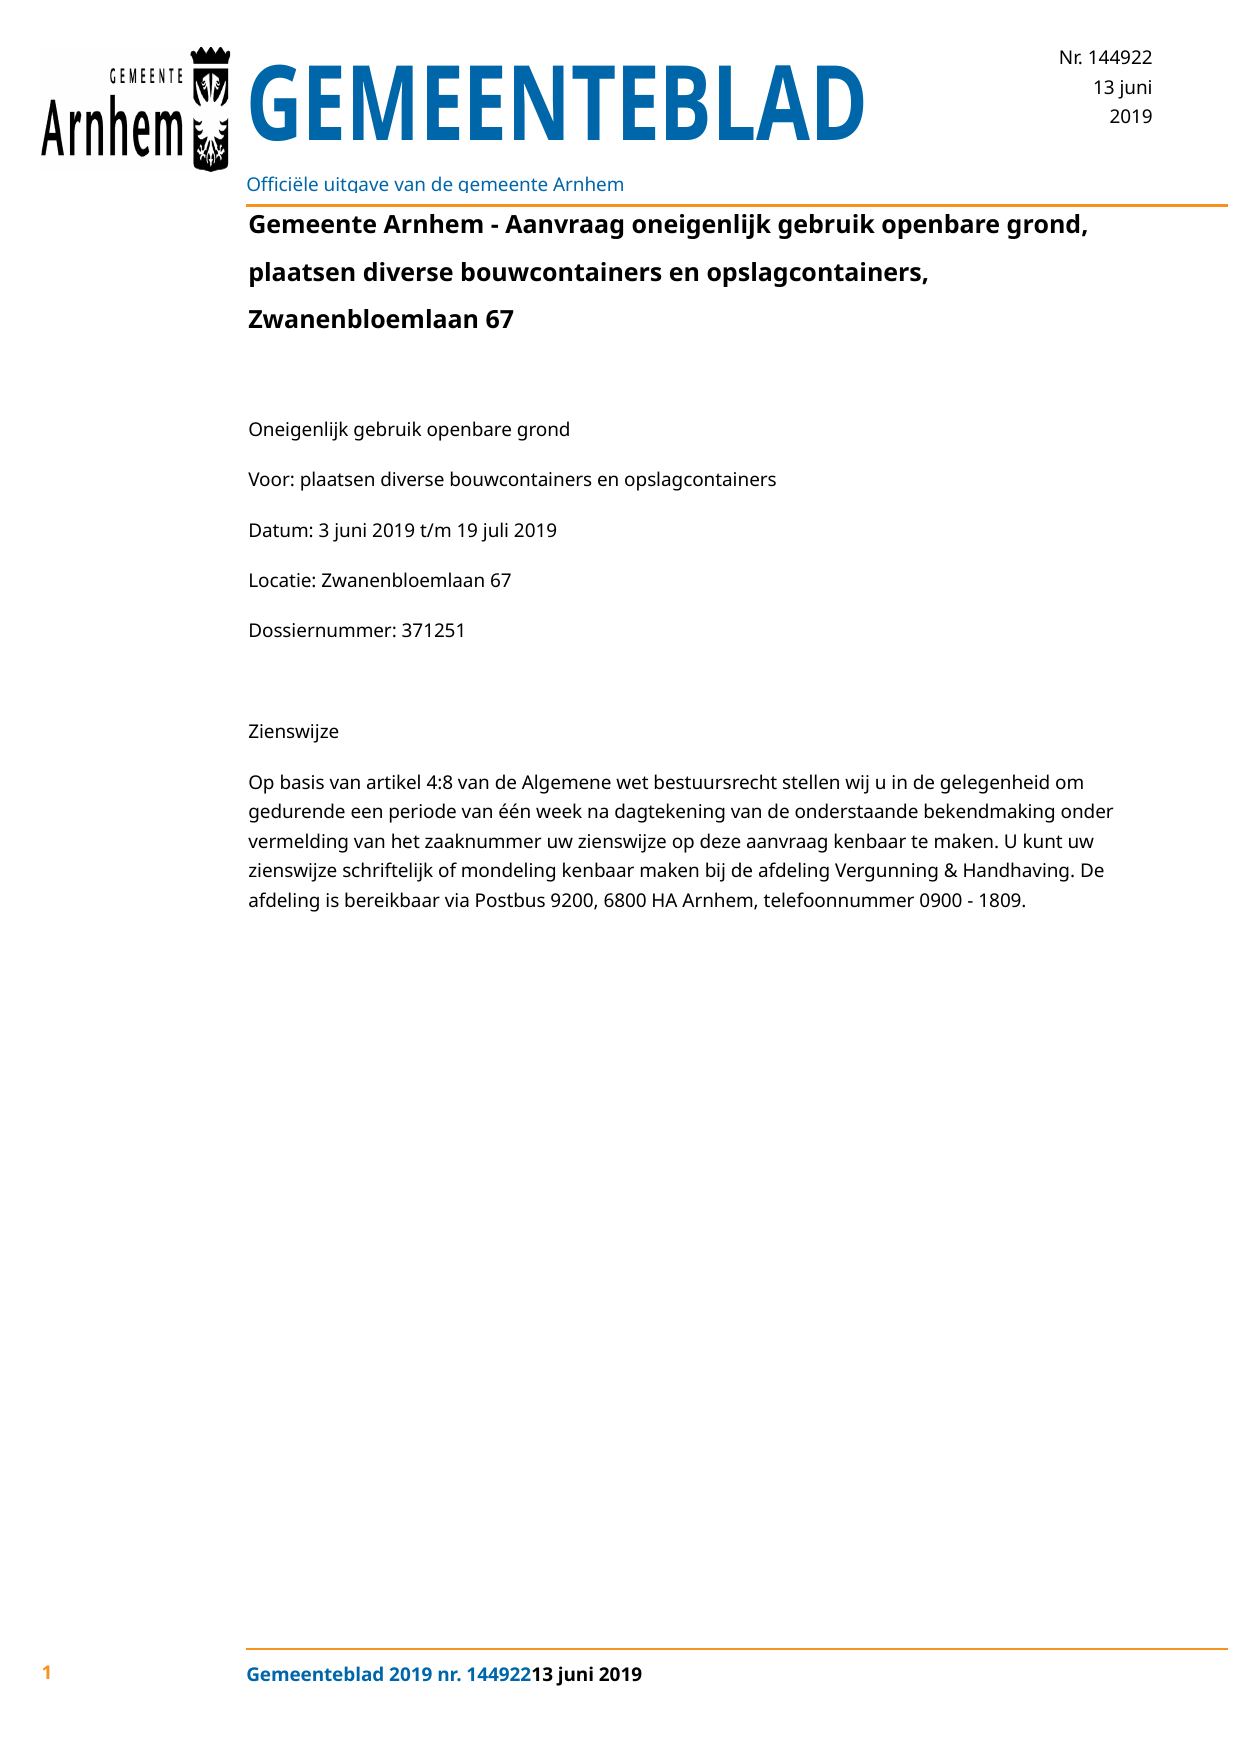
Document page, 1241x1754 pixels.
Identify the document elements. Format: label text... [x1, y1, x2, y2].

picture [41, 47, 231, 172]
text Locatie: Zwanenbloemlaan 67 [248, 567, 1152, 593]
text Datum: 3 juni 2019 t/m 19 juli 2019 [248, 517, 1152, 542]
text Voor: plaatsen diverse bouwcontainers en opslagcontainers [248, 466, 1152, 492]
text Dossiernummer: 371251 [248, 618, 1152, 643]
text Gemeente Arnhem - Aanvraag oneigenlijk gebruik openbare grond, plaatsen diverse bouwcontainers en opslagcontainers, Zwanenbloemlaan 67 [248, 207, 1152, 336]
text Zienswijze [248, 718, 1152, 744]
text Op basis van artikel 4:8 van de Algemene wet bestuursrecht stellen wij u in de gelegenheid om gedurende een periode van één week na dagtekening van de onderstaande bekendmaking onder vermelding van het zaaknummer uw zienswijze op deze aanvraag kenbaar te maken. U kunt uw zienswijze schriftelijk of mondeling kenbaar maken bij de afdeling Vergunning & Handhaving. De afdeling is bereikbaar via Postbus 9200, 6800 HA Arnhem, telefoonnummer 0900 - 1809. [248, 769, 1152, 913]
text Oneigenlijk gebruik openbare grond [248, 416, 1152, 442]
